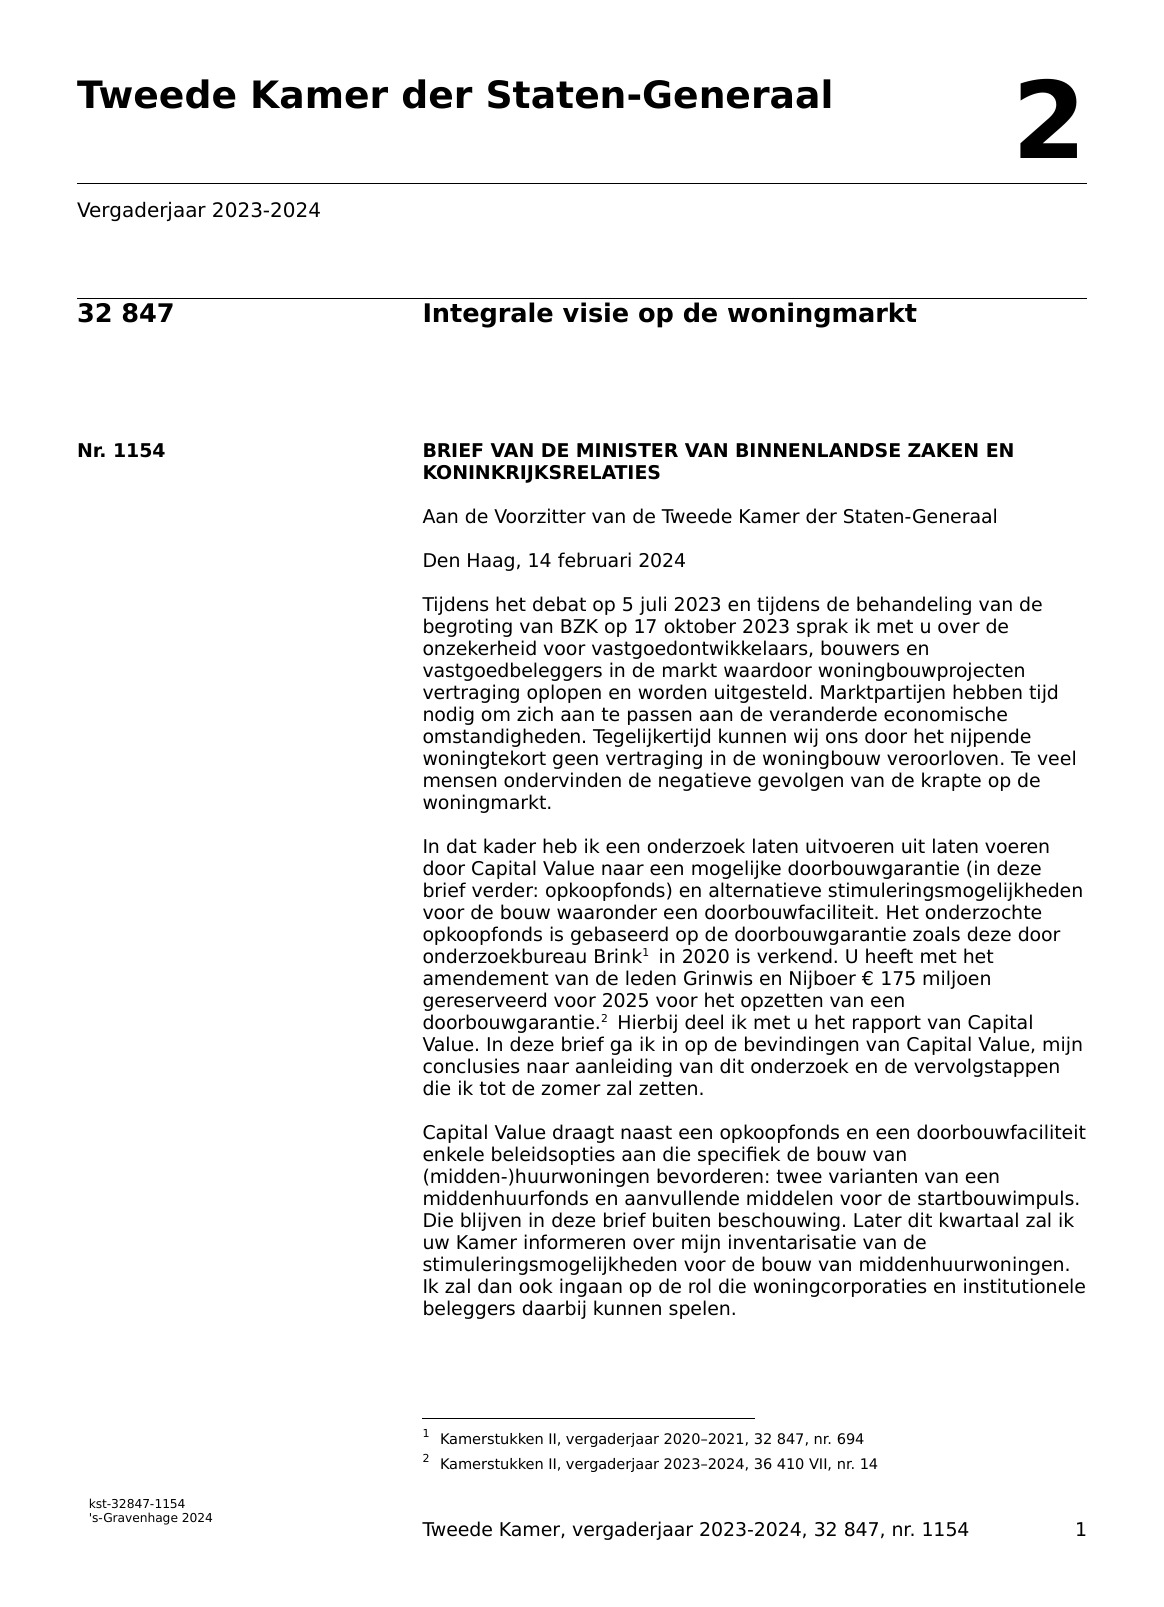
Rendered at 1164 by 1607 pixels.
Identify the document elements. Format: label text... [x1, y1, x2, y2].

text Kamerstukken II, vergaderjaar 2023–2024, 36 410 VII, nr. 14 [422, 1452, 1087, 1474]
text Den Haag, 14 februari 2024 [422, 550, 1087, 572]
text 's-Gravenhage 2024 [88, 1511, 323, 1525]
text kst-32847-1154 [88, 1497, 323, 1511]
subtitle 32 847 Integrale visie op de woningmarkt [77, 299, 1087, 329]
table_header Tweede Kamer der Staten-Generaal [77, 59, 886, 183]
text Aan de Voorzitter van de Tweede Kamer der Staten-Generaal [422, 506, 1087, 528]
text In dat kader heb ik een onderzoek laten uitvoeren uit laten voeren door Capital Value naar een mogelijke doorbouwgarantie (in deze brief verder: opkoopfonds) en alternatieve stimuleringsmogelijkheden voor de bouw waaronder een doorbouwfaciliteit. Het onderzochte opkoopfonds is gebaseerd op de doorbouwgarantie zoals deze door onderzoekbureau Brink in 2020 is verkend. U heeft met het amendement van de leden Grinwis en Nijboer € 175 miljoen gereserveerd voor 2025 voor het opzetten van een doorbouwgarantie. Hierbij deel ik met u het rapport van Capital Value. In deze brief ga ik in op de bevindingen van Capital Value, mijn conclusies naar aanleiding van dit onderzoek en de vervolgstappen die ik tot de zomer zal zetten. [422, 836, 1087, 1100]
table_cell Vergaderjaar 2023-2024 [77, 184, 1087, 298]
text Tijdens het debat op 5 juli 2023 en tijdens de behandeling van de begroting van BZK op 17 oktober 2023 sprak ik met u over de onzekerheid voor vastgoedontwikkelaars, bouwers en vastgoedbeleggers in de markt waardoor woningbouwprojecten vertraging oplopen en worden uitgesteld. Marktpartijen hebben tijd nodig om zich aan te passen aan de veranderde economische omstandigheden. Tegelijkertijd kunnen wij ons door het nijpende woningtekort geen vertraging in de woningbouw veroorloven. Te veel mensen ondervinden de negatieve gevolgen van de krapte op de woningmarkt. [422, 594, 1087, 814]
subtitle Nr. 1154 BRIEF VAN DE MINISTER VAN BINNENLANDSE ZAKEN EN KONINKRIJKSRELATIES [77, 440, 1087, 484]
text Capital Value draagt naast een opkoopfonds en een doorbouwfaciliteit enkele beleidsopties aan die specifiek de bouw van (midden-)huurwoningen bevorderen: twee varianten van een middenhuurfonds en aanvullende middelen voor de startbouwimpuls. Die blijven in deze brief buiten beschouwing. Later dit kwartaal zal ik uw Kamer informeren over mijn inventarisatie van de stimuleringsmogelijkheden voor de bouw van middenhuurwoningen. Ik zal dan ook ingaan op de rol die woningcorporaties en institutionele beleggers daarbij kunnen spelen. [422, 1122, 1087, 1320]
table_header 2 [886, 59, 1087, 183]
text Kamerstukken II, vergaderjaar 2020–2021, 32 847, nr. 694 [422, 1427, 1087, 1449]
